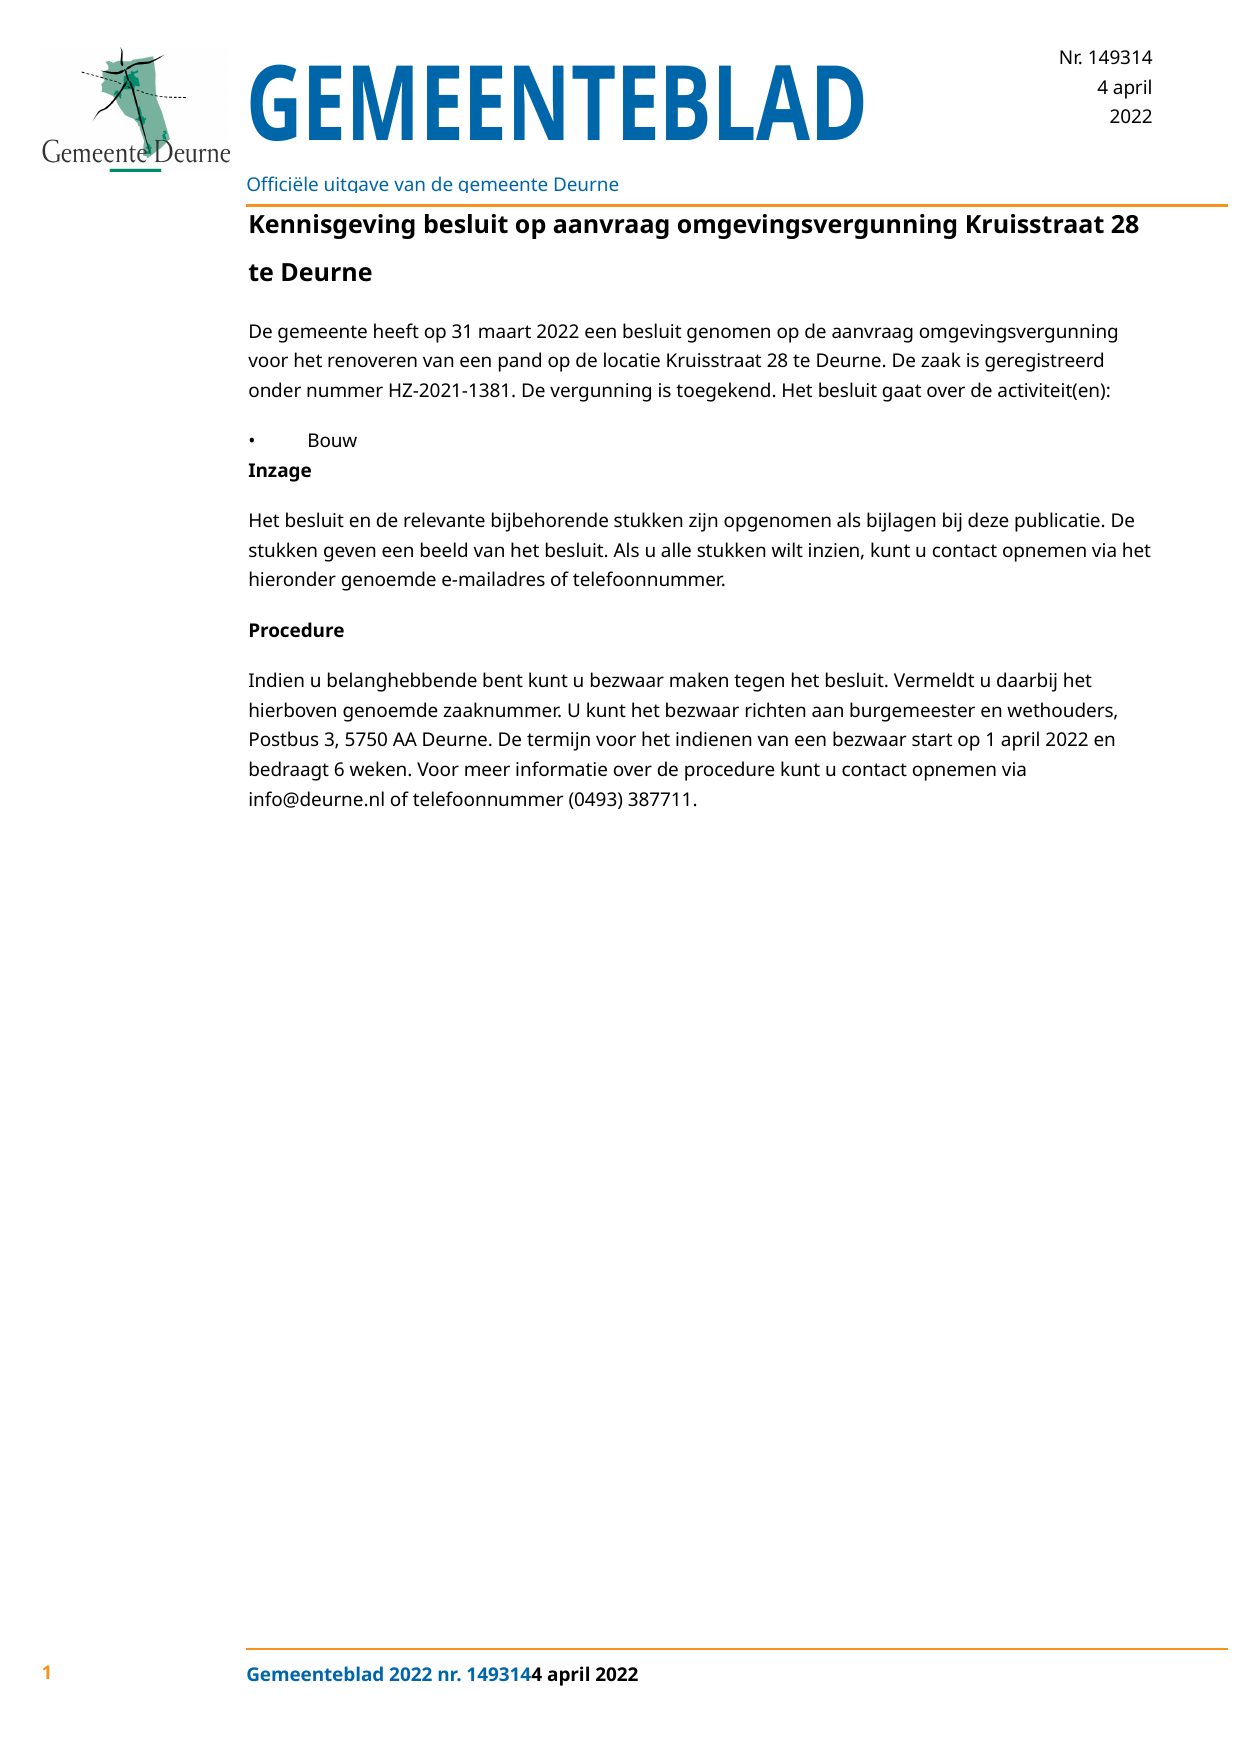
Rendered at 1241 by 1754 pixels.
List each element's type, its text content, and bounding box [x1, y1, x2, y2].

text Procedure [248, 617, 1152, 643]
text Indien u belanghebbende bent kunt u bezwaar maken tegen het besluit. Vermeldt u daarbij het hierboven genoemde zaaknummer. U kunt het bezwaar richten aan burgemeester en wethouders, Postbus 3, 5750 AA Deurne. De termijn voor het indienen van een bezwaar start op 1 april 2022 en bedraagt 6 weken. Voor meer informatie over de procedure kunt u contact opnemen via info@deurne.nl of telefoonnummer (0493) 387711. [248, 667, 1152, 812]
text Kennisgeving besluit op aanvraag omgevingsvergunning Kruisstraat 28 te Deurne [248, 207, 1152, 288]
text Het besluit en de relevante bijbehorende stukken zijn opgenomen als bijlagen bij deze publicatie. De stukken geven een beeld van het besluit. Als u alle stukken wilt inzien, kunt u contact opnemen via het hieronder genoemde e-mailadres of telefoonnummer. [248, 507, 1152, 592]
text Inzage [248, 457, 1152, 483]
list Bouw [248, 427, 1152, 453]
text De gemeente heeft op 31 maart 2022 een besluit genomen op de aanvraag omgevingsvergunning voor het renoveren van een pand op de locatie Kruisstraat 28 te Deurne. De zaak is geregistreerd onder nummer HZ-2021-1381. De vergunning is toegekend. Het besluit gaat over de activiteit(en): [248, 318, 1152, 403]
picture [41, 47, 231, 172]
